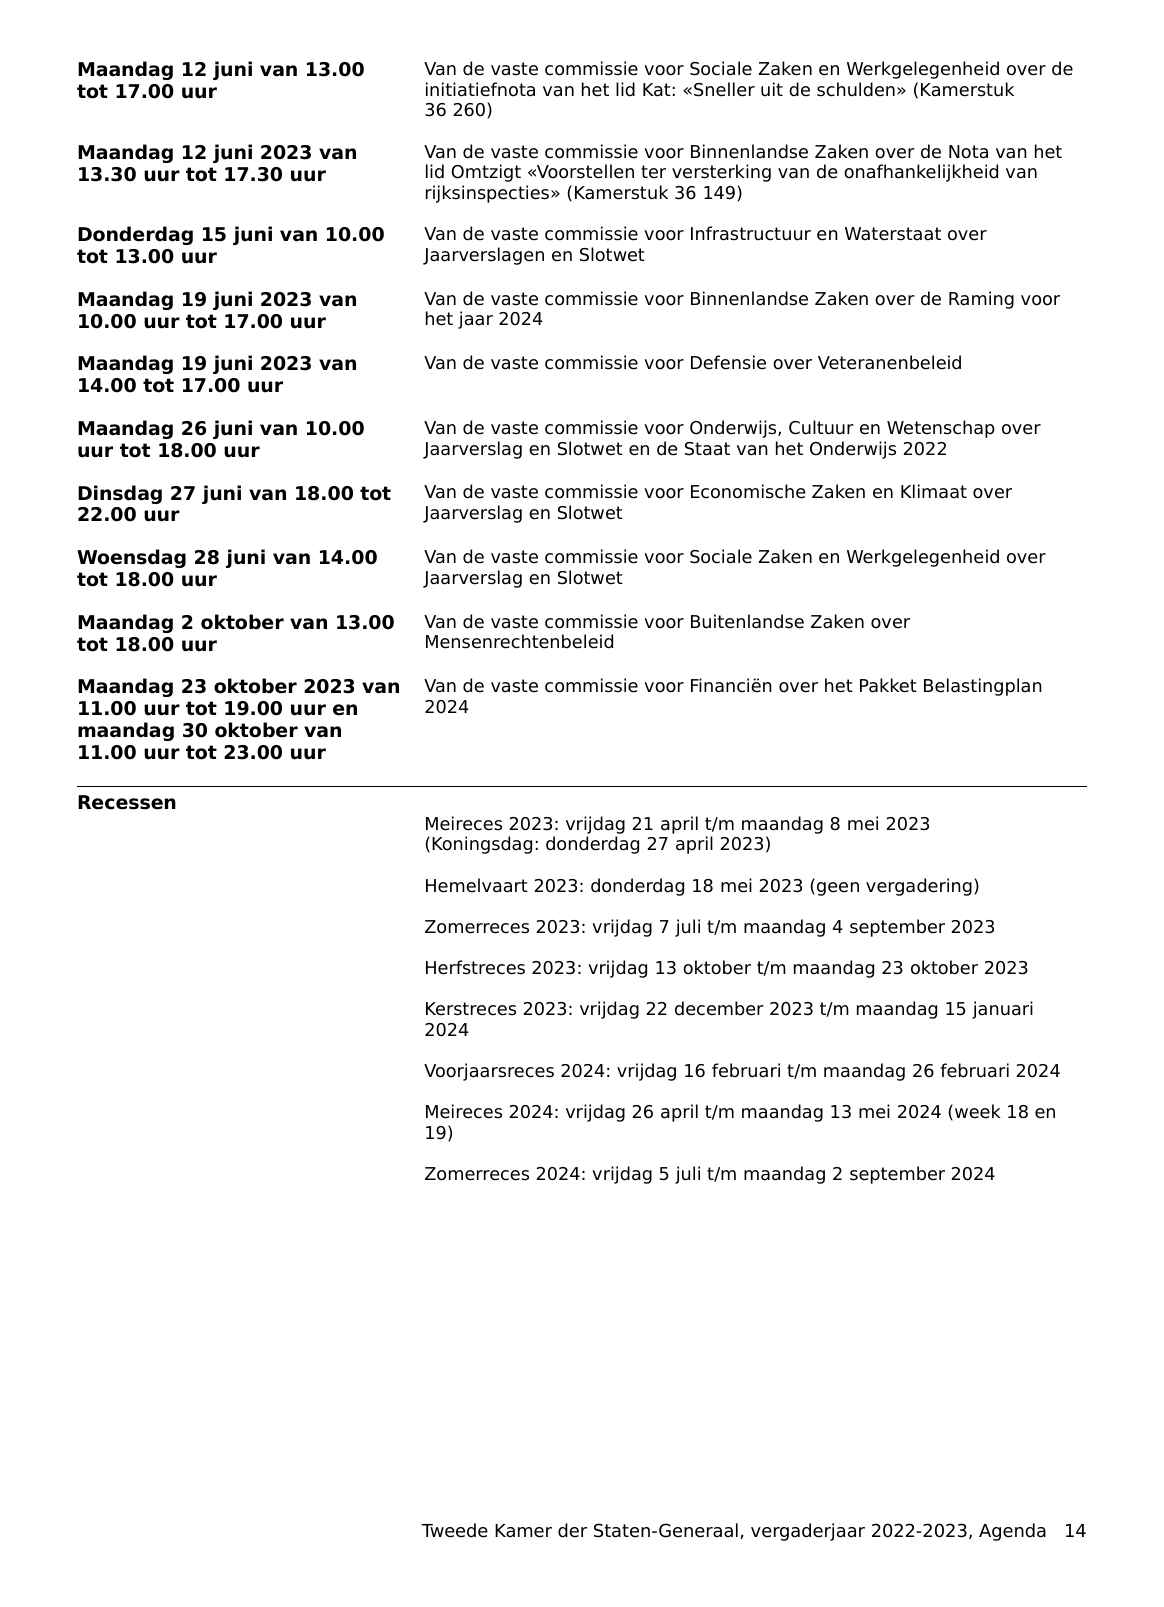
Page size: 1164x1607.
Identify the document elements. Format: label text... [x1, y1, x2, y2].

table_cell [418, 591, 1087, 612]
table_cell Van de vaste commissie voor Financiën over het Pakket Belastingplan 2024 [418, 676, 1087, 764]
table_cell [77, 462, 401, 482]
table_cell [77, 917, 401, 937]
table_cell [401, 612, 418, 656]
table_cell (Koningsdag: donderdag 27 april 2023) [418, 834, 1087, 855]
table_cell [401, 834, 418, 855]
table_cell Meireces 2023: vrijdag 21 april t/m maandag 8 mei 2023 [418, 814, 1087, 834]
table_cell [401, 1041, 418, 1061]
table_cell Woensdag 28 juni van 14.00 tot 18.00 uur [77, 547, 401, 591]
table_cell [77, 1103, 401, 1144]
table_cell [401, 547, 418, 591]
table_cell [401, 483, 418, 526]
table_cell [418, 268, 1087, 289]
table_cell [401, 938, 418, 958]
table_cell Maandag 19 juni 2023 van 10.00 uur tot 17.00 uur [77, 289, 401, 333]
table_cell [77, 958, 401, 979]
table_cell [401, 855, 418, 876]
table_cell Dinsdag 27 juni van 18.00 tot 22.00 uur [77, 483, 401, 526]
table_cell [418, 121, 1087, 142]
table_cell Van de vaste commissie voor Buitenlandse Zaken over Mensenrechtenbeleid [418, 612, 1087, 656]
table_cell [418, 855, 1087, 876]
table_cell [401, 397, 418, 418]
table_cell [401, 917, 418, 937]
table_cell Zomerreces 2023: vrijdag 7 juli t/m maandag 4 september 2023 [418, 917, 1087, 937]
table_cell [401, 224, 418, 268]
table_cell [401, 142, 418, 203]
table_cell [401, 958, 418, 979]
table_cell [77, 876, 401, 896]
table_cell [77, 834, 401, 855]
table_cell [401, 333, 418, 353]
table_cell [77, 855, 401, 876]
table_cell [418, 204, 1087, 224]
table_cell [77, 397, 401, 418]
table_cell [418, 462, 1087, 482]
table_header [401, 787, 418, 814]
table_cell [77, 333, 401, 353]
table_cell Van de vaste commissie voor Economische Zaken en Klimaat over Jaarverslag en Slotwet [418, 483, 1087, 526]
table_cell [401, 656, 418, 676]
table_cell Maandag 23 oktober 2023 van 11.00 uur tot 19.00 uur en maandag 30 oktober van 11.00 uur tot 23.00 uur [77, 676, 401, 764]
table_cell [77, 896, 401, 917]
table_cell [77, 1041, 401, 1061]
table_cell [401, 1061, 418, 1082]
table_cell Maandag 2 oktober van 13.00 tot 18.00 uur [77, 612, 401, 656]
table_cell [77, 204, 401, 224]
table_cell [418, 1041, 1087, 1061]
table_cell [77, 1164, 401, 1185]
table_cell [401, 1103, 418, 1144]
table_cell [401, 1082, 418, 1102]
table_cell [401, 676, 418, 764]
table_cell [418, 896, 1087, 917]
table_cell [418, 1082, 1087, 1102]
table_cell [77, 938, 401, 958]
table_cell [401, 876, 418, 896]
table_cell [401, 289, 418, 333]
table_cell [77, 526, 401, 547]
table_cell Van de vaste commissie voor Infrastructuur en Waterstaat over Jaarverslagen en Slotwet [418, 224, 1087, 268]
table_cell [77, 1082, 401, 1102]
table_cell Donderdag 15 juni van 10.00 tot 13.00 uur [77, 224, 401, 268]
table_cell [401, 979, 418, 999]
table_cell [77, 1061, 401, 1082]
table_cell Van de vaste commissie voor Binnenlandse Zaken over de Raming voor het jaar 2024 [418, 289, 1087, 333]
table_cell [77, 656, 401, 676]
table_cell Maandag 12 juni van 13.00 tot 17.00 uur [77, 59, 401, 121]
table_cell [401, 462, 418, 482]
table_cell [401, 204, 418, 224]
table_cell [401, 591, 418, 612]
table_cell Van de vaste commissie voor Defensie over Veteranenbeleid [418, 353, 1087, 397]
table_cell [401, 999, 418, 1041]
table_cell [418, 656, 1087, 676]
table_cell [401, 1144, 418, 1164]
table_cell Kerstreces 2023: vrijdag 22 december 2023 t/m maandag 15 januari 2024 [418, 999, 1087, 1041]
table_cell Van de vaste commissie voor Onderwijs, Cultuur en Wetenschap over Jaarverslag en Slotwet en de Staat van het Onderwijs 2022 [418, 418, 1087, 462]
table_cell Maandag 12 juni 2023 van 13.30 uur tot 17.30 uur [77, 142, 401, 203]
table_cell [418, 333, 1087, 353]
table_cell Van de vaste commissie voor Binnenlandse Zaken over de Nota van het lid Omtzigt «Voorstellen ter versterking van de onafhankelijkheid van rijksinspecties» (Kamerstuk 36 149) [418, 142, 1087, 203]
table_cell [401, 353, 418, 397]
table_cell [418, 979, 1087, 999]
table_cell [77, 979, 401, 999]
table_cell Herfstreces 2023: vrijdag 13 oktober t/m maandag 23 oktober 2023 [418, 958, 1087, 979]
table_cell [401, 121, 418, 142]
table_cell [401, 814, 418, 834]
table_cell [401, 896, 418, 917]
table_cell [401, 59, 418, 121]
table_header Recessen [77, 787, 401, 814]
table_cell [77, 591, 401, 612]
table_cell [77, 121, 401, 142]
table_cell [401, 1164, 418, 1185]
table_cell [418, 938, 1087, 958]
table_cell Maandag 19 juni 2023 van 14.00 tot 17.00 uur [77, 353, 401, 397]
table_cell Van de vaste commissie voor Sociale Zaken en Werkgelegenheid over Jaarverslag en Slotwet [418, 547, 1087, 591]
table_cell [418, 1144, 1087, 1164]
table_cell [401, 268, 418, 289]
table_cell [77, 999, 401, 1041]
table_cell [401, 526, 418, 547]
table_cell Van de vaste commissie voor Sociale Zaken en Werkgelegenheid over de initiatiefnota van het lid Kat: «Sneller uit de schulden» (Kamerstuk 36 260) [418, 59, 1087, 121]
table_header [418, 787, 1087, 814]
table_cell Hemelvaart 2023: donderdag 18 mei 2023 (geen vergadering) [418, 876, 1087, 896]
table_cell Maandag 26 juni van 10.00 uur tot 18.00 uur [77, 418, 401, 462]
table_cell Voorjaarsreces 2024: vrijdag 16 februari t/m maandag 26 februari 2024 [418, 1061, 1087, 1082]
table_cell [418, 526, 1087, 547]
table_cell [418, 397, 1087, 418]
table_cell [77, 268, 401, 289]
table_cell [77, 1144, 401, 1164]
table_cell [401, 418, 418, 462]
table_cell [77, 814, 401, 834]
table_cell Zomerreces 2024: vrijdag 5 juli t/m maandag 2 september 2024 [418, 1164, 1087, 1185]
table_cell Meireces 2024: vrijdag 26 april t/m maandag 13 mei 2024 (week 18 en 19) [418, 1103, 1087, 1144]
